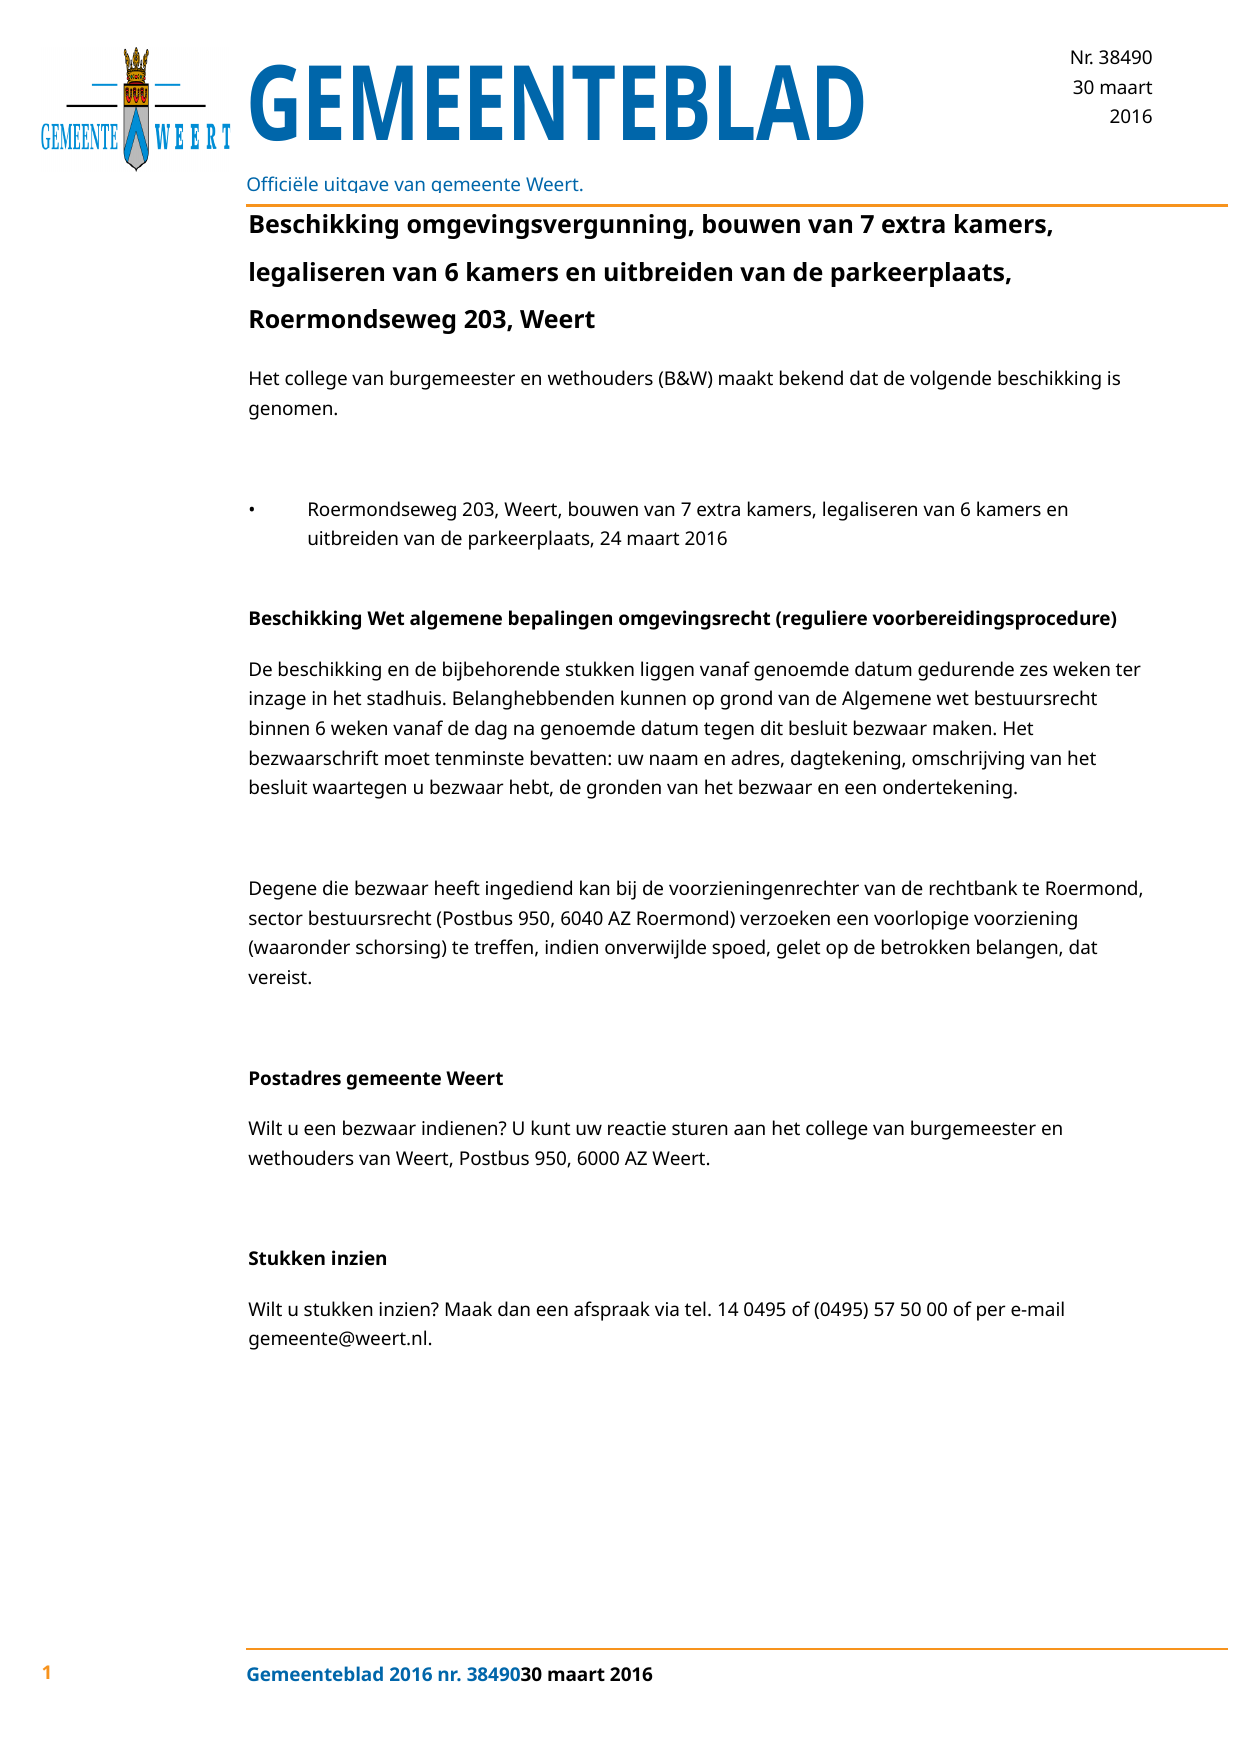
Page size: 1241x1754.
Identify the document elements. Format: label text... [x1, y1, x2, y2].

list Roermondseweg 203, Weert, bouwen van 7 extra kamers, legaliseren van 6 kamers en uitbreiden van de parkeerplaats, 24 maart 2016 [248, 496, 1152, 551]
picture [41, 47, 231, 172]
text Degene die bezwaar heeft ingediend kan bij de voorzieningenrechter van de rechtbank te Roermond, sector bestuursrecht (Postbus 950, 6040 AZ Roermond) verzoeken een voorlopige voorziening (waaronder schorsing) te treffen, indien onverwijlde spoed, gelet op de betrokken belangen, dat vereist. [248, 875, 1152, 989]
text Wilt u stukken inzien? Maak dan een afspraak via tel. 14 0495 of (0495) 57 50 00 of per e-mail gemeente@weert.nl. [248, 1296, 1152, 1351]
text De beschikking en de bijbehorende stukken liggen vanaf genoemde datum gedurende zes weken ter inzage in het stadhuis. Belanghebbenden kunnen op grond van de Algemene wet bestuursrecht binnen 6 weken vanaf de dag na genoemde datum tegen dit besluit bezwaar maken. Het bezwaarschrift moet tenminste bevatten: uw naam en adres, dagtekening, omschrijving van het besluit waartegen u bezwaar hebt, de gronden van het bezwaar en een ondertekening. [248, 656, 1152, 800]
text Wilt u een bezwaar indienen? U kunt uw reactie sturen aan het college van burgemeester en wethouders van Weert, Postbus 950, 6000 AZ Weert. [248, 1115, 1152, 1170]
text Beschikking Wet algemene bepalingen omgevingsrecht (reguliere voorbereidingsprocedure) [248, 606, 1152, 631]
text Postadres gemeente Weert [248, 1065, 1152, 1090]
text Stukken inzien [248, 1246, 1152, 1271]
text Het college van burgemeester en wethouders (B&W) maakt bekend dat de volgende beschikking is genomen. [248, 366, 1152, 421]
text Beschikking omgevingsvergunning, bouwen van 7 extra kamers, legaliseren van 6 kamers en uitbreiden van de parkeerplaats, Roermondseweg 203, Weert [248, 207, 1152, 336]
